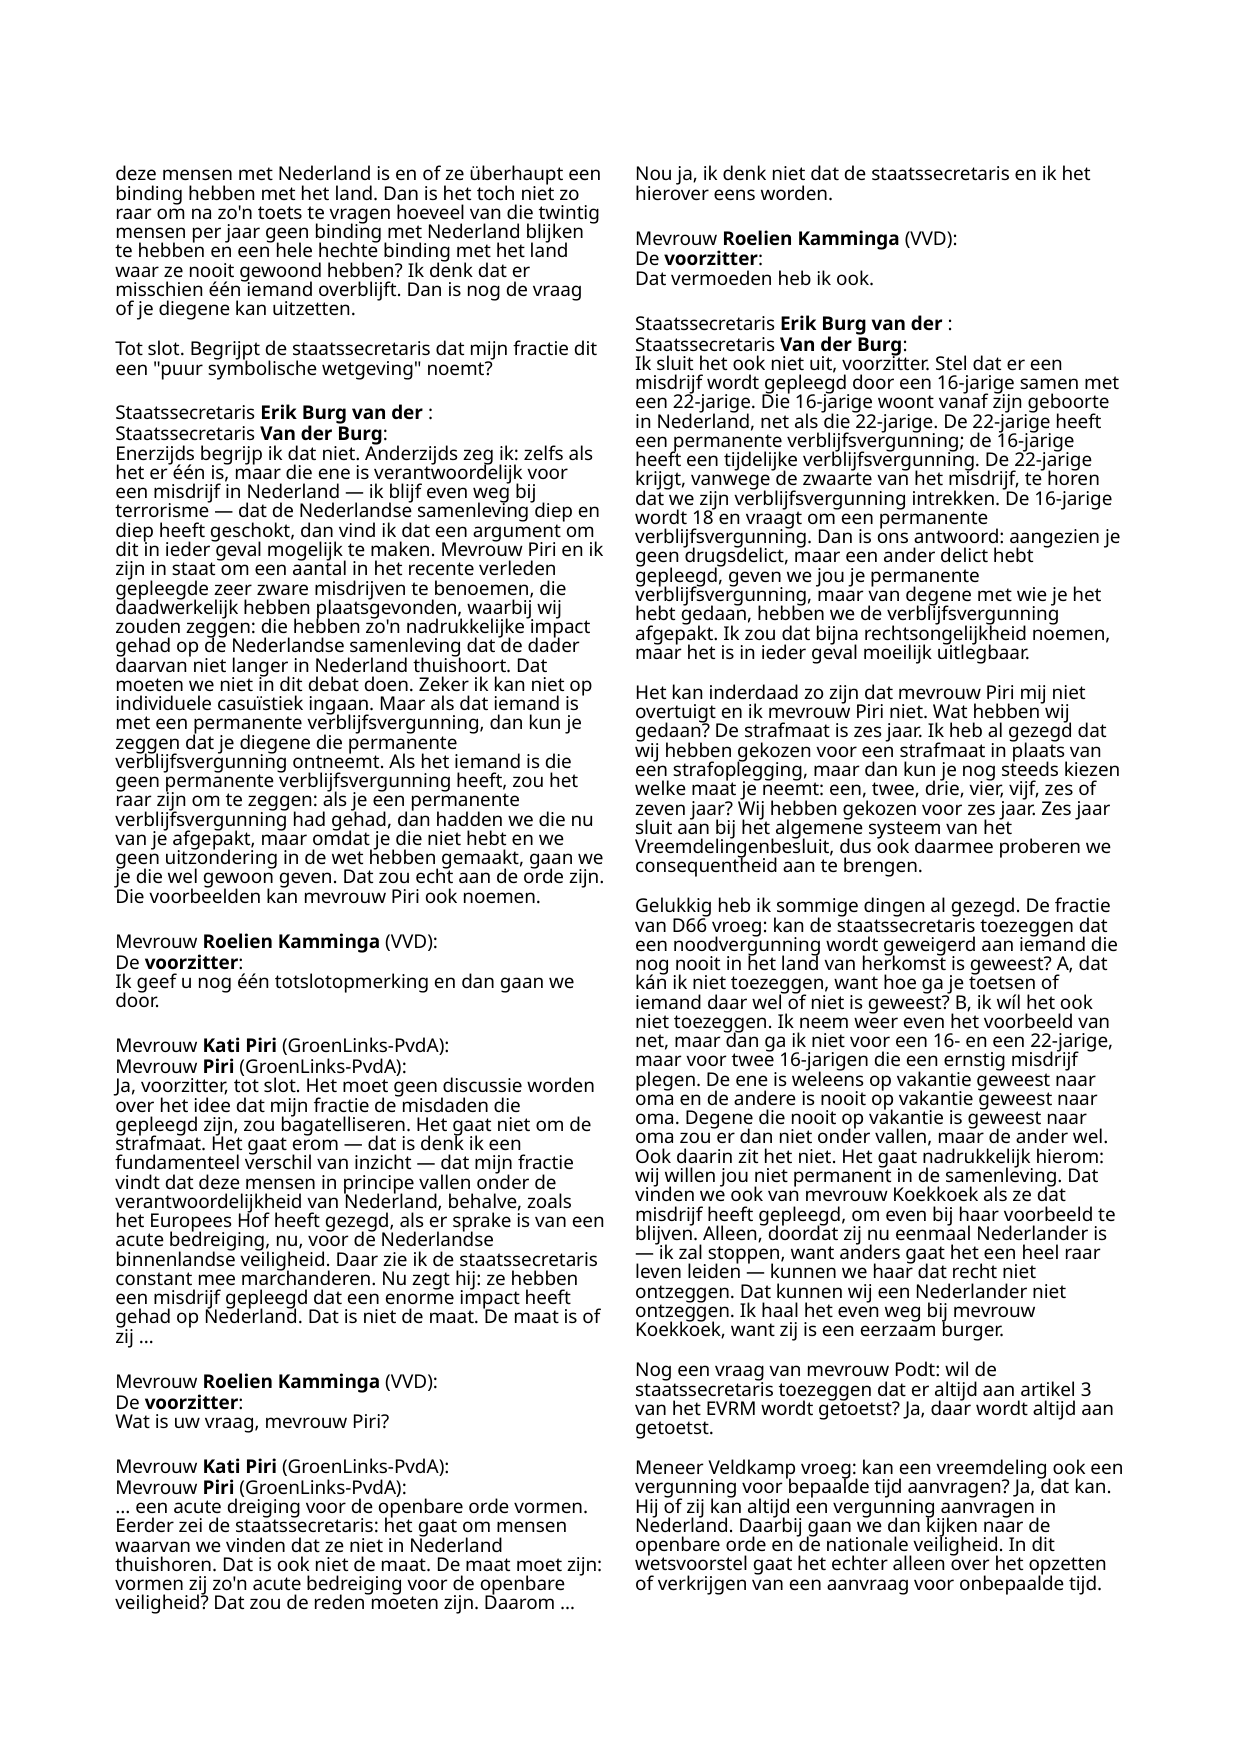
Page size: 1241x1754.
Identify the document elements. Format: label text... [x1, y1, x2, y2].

text De voorzitter: [635, 250, 1125, 270]
text Ik sluit het ook niet uit, voorzitter. Stel dat er een misdrijf wordt gepleegd door een 16-jarige samen met een 22-jarige. Die 16-jarige woont vanaf zijn geboorte in Nederland, net als die 22-jarige. De 22-jarige heeft een permanente verblijfsvergunning; de 16-jarige heeft een tijdelijke verblijfsvergunning. De 22-jarige krijgt, vanwege de zwaarte van het misdrijf, te horen dat we zijn verblijfsvergunning intrekken. De 16-jarige wordt 18 en vraagt om een permanente verblijfsvergunning. Dan is ons antwoord: aangezien je geen drugsdelict, maar een ander delict hebt gepleegd, geven we jou je permanente verblijfsvergunning, maar van degene met wie je het hebt gedaan, hebben we de verblijfsvergunning afgepakt. Ik zou dat bijna rechtsongelijkheid noemen, maar het is in ieder geval moeilijk uitlegbaar. [635, 355, 1125, 663]
text Mevrouw Piri (GroenLinks-PvdA): [115, 1479, 605, 1498]
text Ik geef u nog één totslotopmerking en dan gaan we door. [115, 973, 605, 1011]
text Mevrouw Piri (GroenLinks-PvdA): [115, 1058, 605, 1077]
text De voorzitter: [115, 1394, 605, 1413]
text Nog een vraag van mevrouw Podt: wil de staatssecretaris toezeggen dat er altijd aan artikel 3 van het EVRM wordt getoetst? Ja, daar wordt altijd aan getoetst. [635, 1361, 1125, 1438]
text Tot slot. Begrijpt de staatssecretaris dat mijn fractie dit een "puur symbolische wetgeving" noemt? [115, 340, 605, 379]
text Staatssecretaris Erik Burg van der : [115, 399, 605, 425]
text Gelukkig heb ik sommige dingen al gezegd. De fractie van D66 vroeg: kan de staatssecretaris toezeggen dat een noodvergunning wordt geweigerd aan iemand die nog nooit in het land van herkomst is geweest? A, dat kán ik niet toezeggen, want hoe ga je toetsen of iemand daar wel of niet is geweest? B, ik wíl het ook niet toezeggen. Ik neem weer even het voorbeeld van net, maar dan ga ik niet voor een 16- en een 22-jarige, maar voor twee 16-jarigen die een ernstig misdrijf plegen. De ene is weleens op vakantie geweest naar oma en de andere is nooit op vakantie geweest naar oma. Degene die nooit op vakantie is geweest naar oma zou er dan niet onder vallen, maar de ander wel. Ook daarin zit het niet. Het gaat nadrukkelijk hierom: wij willen jou niet permanent in de samenleving. Dat vinden we ook van mevrouw Koekkoek als ze dat misdrijf heeft gepleegd, om even bij haar voorbeeld te blijven. Alleen, doordat zij nu eenmaal Nederlander is — ik zal stoppen, want anders gaat het een heel raar leven leiden — kunnen we haar dat recht niet ontzeggen. Dat kunnen wij een Nederlander niet ontzeggen. Ik haal het even weg bij mevrouw Koekkoek, want zij is een eerzaam burger. [635, 897, 1125, 1341]
text De voorzitter: [115, 954, 605, 973]
text Mevrouw Roelien Kamminga (VVD): [635, 225, 1125, 250]
text Dat vermoeden heb ik ook. [635, 270, 1125, 289]
text Ja, voorzitter, tot slot. Het moet geen discussie worden over het idee dat mijn fractie de misdaden die gepleegd zijn, zou bagatelliseren. Het gaat niet om de strafmaat. Het gaat erom — dat is denk ik een fundamenteel verschil van inzicht — dat mijn fractie vindt dat deze mensen in principe vallen onder de verantwoordelijkheid van Nederland, behalve, zoals het Europees Hof heeft gezegd, als er sprake is van een acute bedreiging, nu, voor de Nederlandse binnenlandse veiligheid. Daar zie ik de staatssecretaris constant mee marchanderen. Nu zegt hij: ze hebben een misdrijf gepleegd dat een enorme impact heeft gehad op Nederland. Dat is niet de maat. De maat is of zij … [115, 1077, 605, 1347]
text Mevrouw Kati Piri (GroenLinks-PvdA): [115, 1453, 605, 1479]
text Het kan inderdaad zo zijn dat mevrouw Piri mij niet overtuigt en ik mevrouw Piri niet. Wat hebben wij gedaan? De strafmaat is zes jaar. Ik heb al gezegd dat wij hebben gekozen voor een strafmaat in plaats van een strafoplegging, maar dan kun je nog steeds kiezen welke maat je neemt: een, twee, drie, vier, vijf, zes of zeven jaar? Wij hebben gekozen voor zes jaar. Zes jaar sluit aan bij het algemene systeem van het Vreemdelingenbesluit, dus ook daarmee proberen we consequentheid aan te brengen. [635, 684, 1125, 877]
text Wat is uw vraag, mevrouw Piri? [115, 1413, 605, 1432]
text Nou ja, ik denk niet dat de staatssecretaris en ik het hierover eens worden. [635, 165, 1125, 204]
text Staatssecretaris Erik Burg van der : [635, 310, 1125, 336]
text deze mensen met Nederland is en of ze überhaupt een binding hebben met het land. Dan is het toch niet zo raar om na zo'n toets te vragen hoeveel van die twintig mensen per jaar geen binding met Nederland blijken te hebben en een hele hechte binding met het land waar ze nooit gewoond hebben? Ik denk dat er misschien één iemand overblijft. Dan is nog de vraag of je diegene kan uitzetten. [115, 165, 605, 319]
text Mevrouw Roelien Kamminga (VVD): [115, 928, 605, 954]
text Staatssecretaris Van der Burg: [635, 336, 1125, 355]
text Enerzijds begrijp ik dat niet. Anderzijds zeg ik: zelfs als het er één is, maar die ene is verantwoordelijk voor een misdrijf in Nederland — ik blijf even weg bij terrorisme — dat de Nederlandse samenleving diep en diep heeft geschokt, dan vind ik dat een argument om dit in ieder geval mogelijk te maken. Mevrouw Piri en ik zijn in staat om een aantal in het recente verleden gepleegde zeer zware misdrijven te benoemen, die daadwerkelijk hebben plaatsgevonden, waarbij wij zouden zeggen: die hebben zo'n nadrukkelijke impact gehad op de Nederlandse samenleving dat de dader daarvan niet langer in Nederland thuishoort. Dat moeten we niet in dit debat doen. Zeker ik kan niet op individuele casuïstiek ingaan. Maar als dat iemand is met een permanente verblijfsvergunning, dan kun je zeggen dat je diegene die permanente verblijfsvergunning ontneemt. Als het iemand is die geen permanente verblijfsvergunning heeft, zou het raar zijn om te zeggen: als je een permanente verblijfsvergunning had gehad, dan hadden we die nu van je afgepakt, maar omdat je die niet hebt en we geen uitzondering in de wet hebben gemaakt, gaan we je die wel gewoon geven. Dat zou echt aan de orde zijn. Die voorbeelden kan mevrouw Piri ook noemen. [115, 444, 605, 907]
text Mevrouw Roelien Kamminga (VVD): [115, 1368, 605, 1394]
text Meneer Veldkamp vroeg: kan een vreemdeling ook een vergunning voor bepaalde tijd aanvragen? Ja, dat kan. Hij of zij kan altijd een vergunning aanvragen in Nederland. Daarbij gaan we dan kijken naar de openbare orde en de nationale veiligheid. In dit wetsvoorstel gaat het echter alleen over het opzetten of verkrijgen van een aanvraag voor onbepaalde tijd. [635, 1459, 1125, 1594]
text ... een acute dreiging voor de openbare orde vormen. Eerder zei de staatssecretaris: het gaat om mensen waarvan we vinden dat ze niet in Nederland thuishoren. Dat is ook niet de maat. De maat moet zijn: vormen zij zo'n acute bedreiging voor de openbare veiligheid? Dat zou de reden moeten zijn. Daarom … [115, 1498, 605, 1614]
text Staatssecretaris Van der Burg: [115, 425, 605, 444]
text Mevrouw Kati Piri (GroenLinks-PvdA): [115, 1032, 605, 1058]
